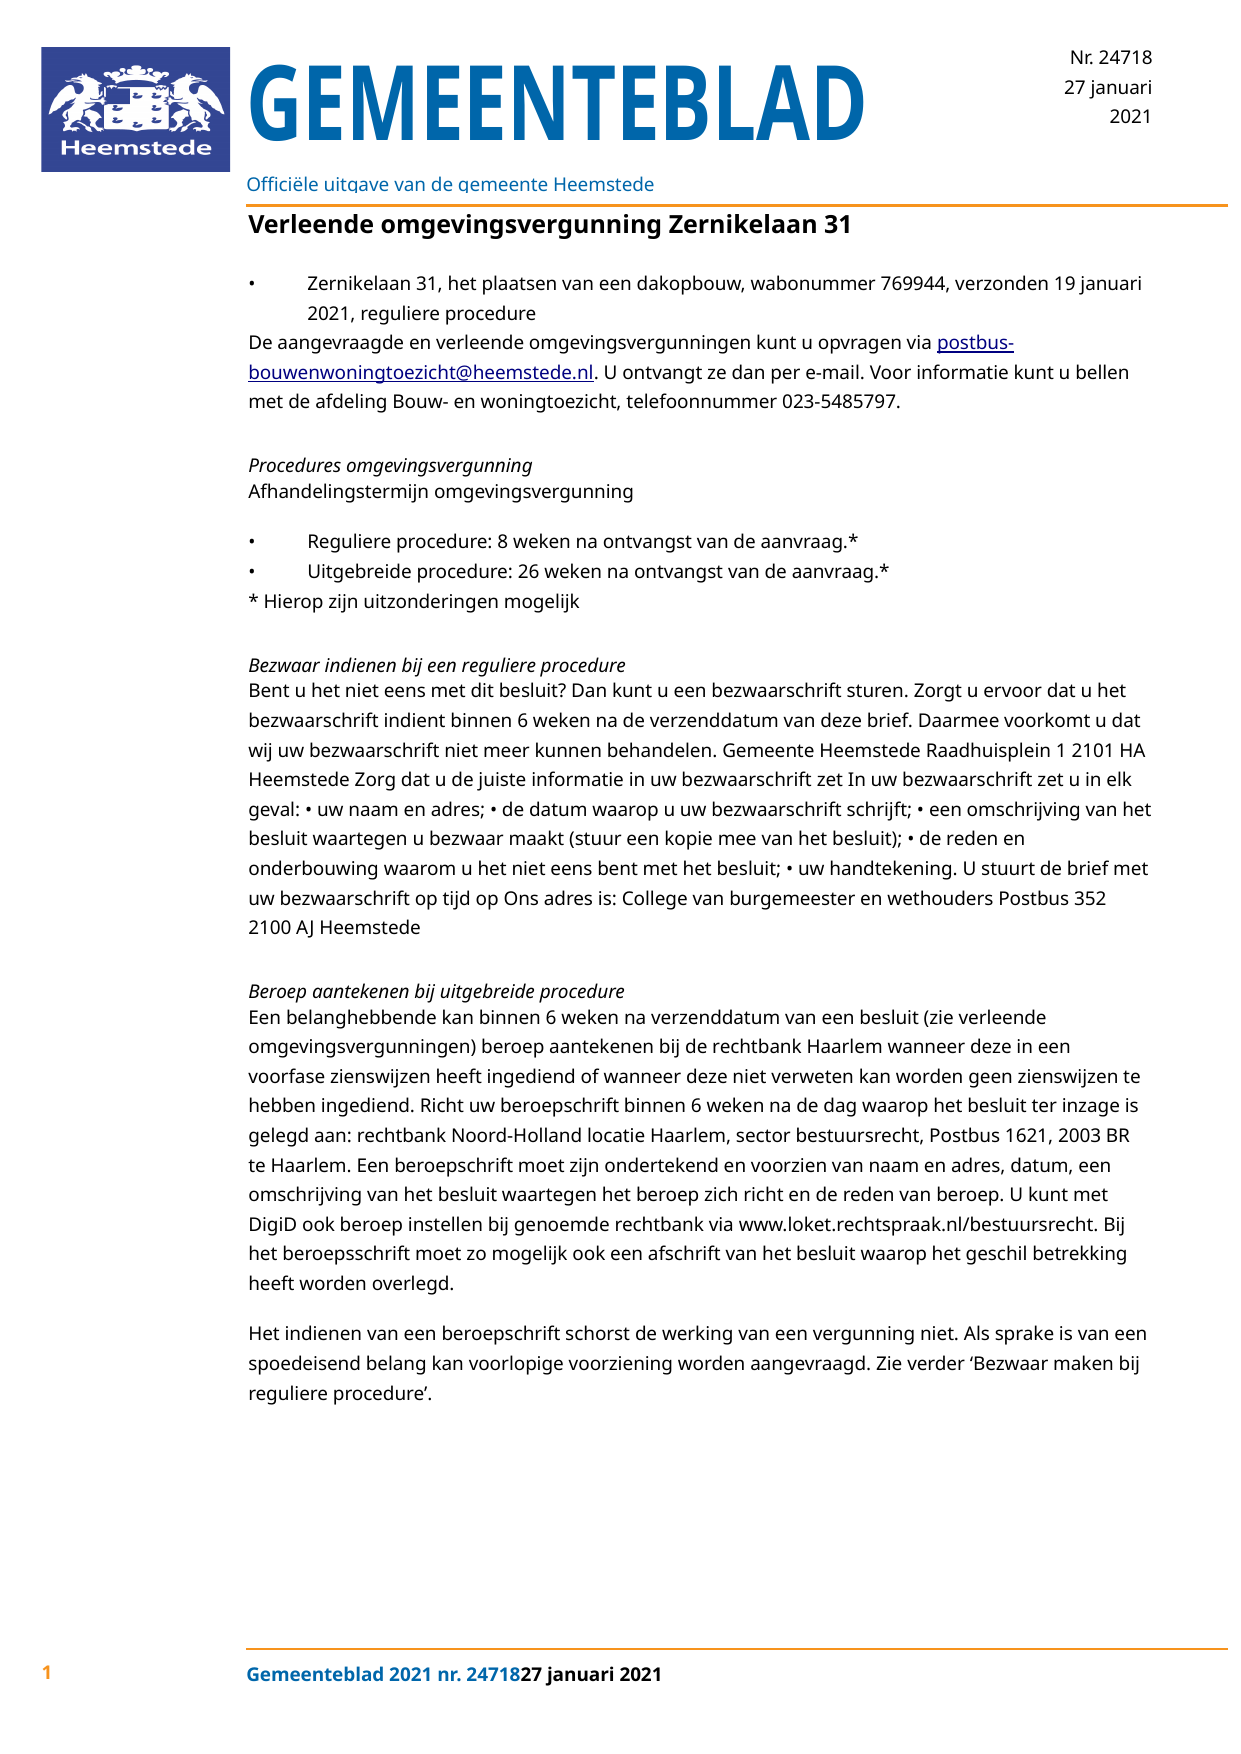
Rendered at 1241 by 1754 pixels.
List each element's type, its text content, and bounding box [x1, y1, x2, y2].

text * Hierop zijn uitzonderingen mogelijk [248, 588, 1152, 614]
text Beroep aantekenen bij uitgebreide procedure [248, 978, 1152, 1004]
text De aangevraagde en verleende omgevingsvergunningen kunt u opvragen via postbus-bouwenwoningtoezicht@heemstede.nl. U ontvangt ze dan per e-mail. Voor informatie kunt u bellen met de afdeling Bouw- en woningtoezicht, telefoonnummer 023-5485797. [248, 329, 1152, 414]
list Uitgebreide procedure: 26 weken na ontvangst van de aanvraag.* [248, 558, 1152, 584]
picture [41, 47, 231, 172]
text Een belanghebbende kan binnen 6 weken na verzenddatum van een besluit (zie verleende omgevingsvergunningen) beroep aantekenen bij de rechtbank Haarlem wanneer deze in een voorfase zienswijzen heeft ingediend of wanneer deze niet verweten kan worden geen zienswijzen te hebben ingediend. Richt uw beroepschrift binnen 6 weken na de dag waarop het besluit ter inzage is gelegd aan: rechtbank Noord-Holland locatie Haarlem, sector bestuursrecht, Postbus 1621, 2003 BR te Haarlem. Een beroepschrift moet zijn ondertekend en voorzien van naam en adres, datum, een omschrijving van het besluit waartegen het beroep zich richt en de reden van beroep. U kunt met DigiD ook beroep instellen bij genoemde rechtbank via www.loket.rechtspraak.nl/bestuursrecht. Bij het beroepsschrift moet zo mogelijk ook een afschrift van het besluit waarop het geschil betrekking heeft worden overlegd. [248, 1004, 1152, 1296]
list Zernikelaan 31, het plaatsen van een dakopbouw, wabonummer 769944, verzonden 19 januari 2021, reguliere procedure [248, 270, 1152, 326]
text Het indienen van een beroepschrift schorst de werking van een vergunning niet. Als sprake is van een spoedeisend belang kan voorlopige voorziening worden aangevraagd. Zie verder ‘Bezwaar maken bij reguliere procedure’. [248, 1321, 1152, 1406]
text Procedures omgevingsvergunning [248, 453, 1152, 478]
list Reguliere procedure: 8 weken na ontvangst van de aanvraag.* [248, 529, 1152, 554]
text Bezwaar indienen bij een reguliere procedure [248, 652, 1152, 678]
text Verleende omgevingsvergunning Zernikelaan 31 [248, 207, 1152, 241]
text Bent u het niet eens met dit besluit? Dan kunt u een bezwaarschrift sturen. Zorgt u ervoor dat u het bezwaarschrift indient binnen 6 weken na de verzenddatum van deze brief. Daarmee voorkomt u dat wij uw bezwaarschrift niet meer kunnen behandelen. Gemeente Heemstede Raadhuisplein 1 2101 HA Heemstede Zorg dat u de juiste informatie in uw bezwaarschrift zet In uw bezwaarschrift zet u in elk geval: • uw naam en adres; • de datum waarop u uw bezwaarschrift schrijft; • een omschrijving van het besluit waartegen u bezwaar maakt (stuur een kopie mee van het besluit); • de reden en onderbouwing waarom u het niet eens bent met het besluit; • uw handtekening. U stuurt de brief met uw bezwaarschrift op tijd op Ons adres is: College van burgemeester en wethouders Postbus 352 2100 AJ Heemstede [248, 678, 1152, 940]
text Afhandelingstermijn omgevingsvergunning [248, 478, 1152, 504]
